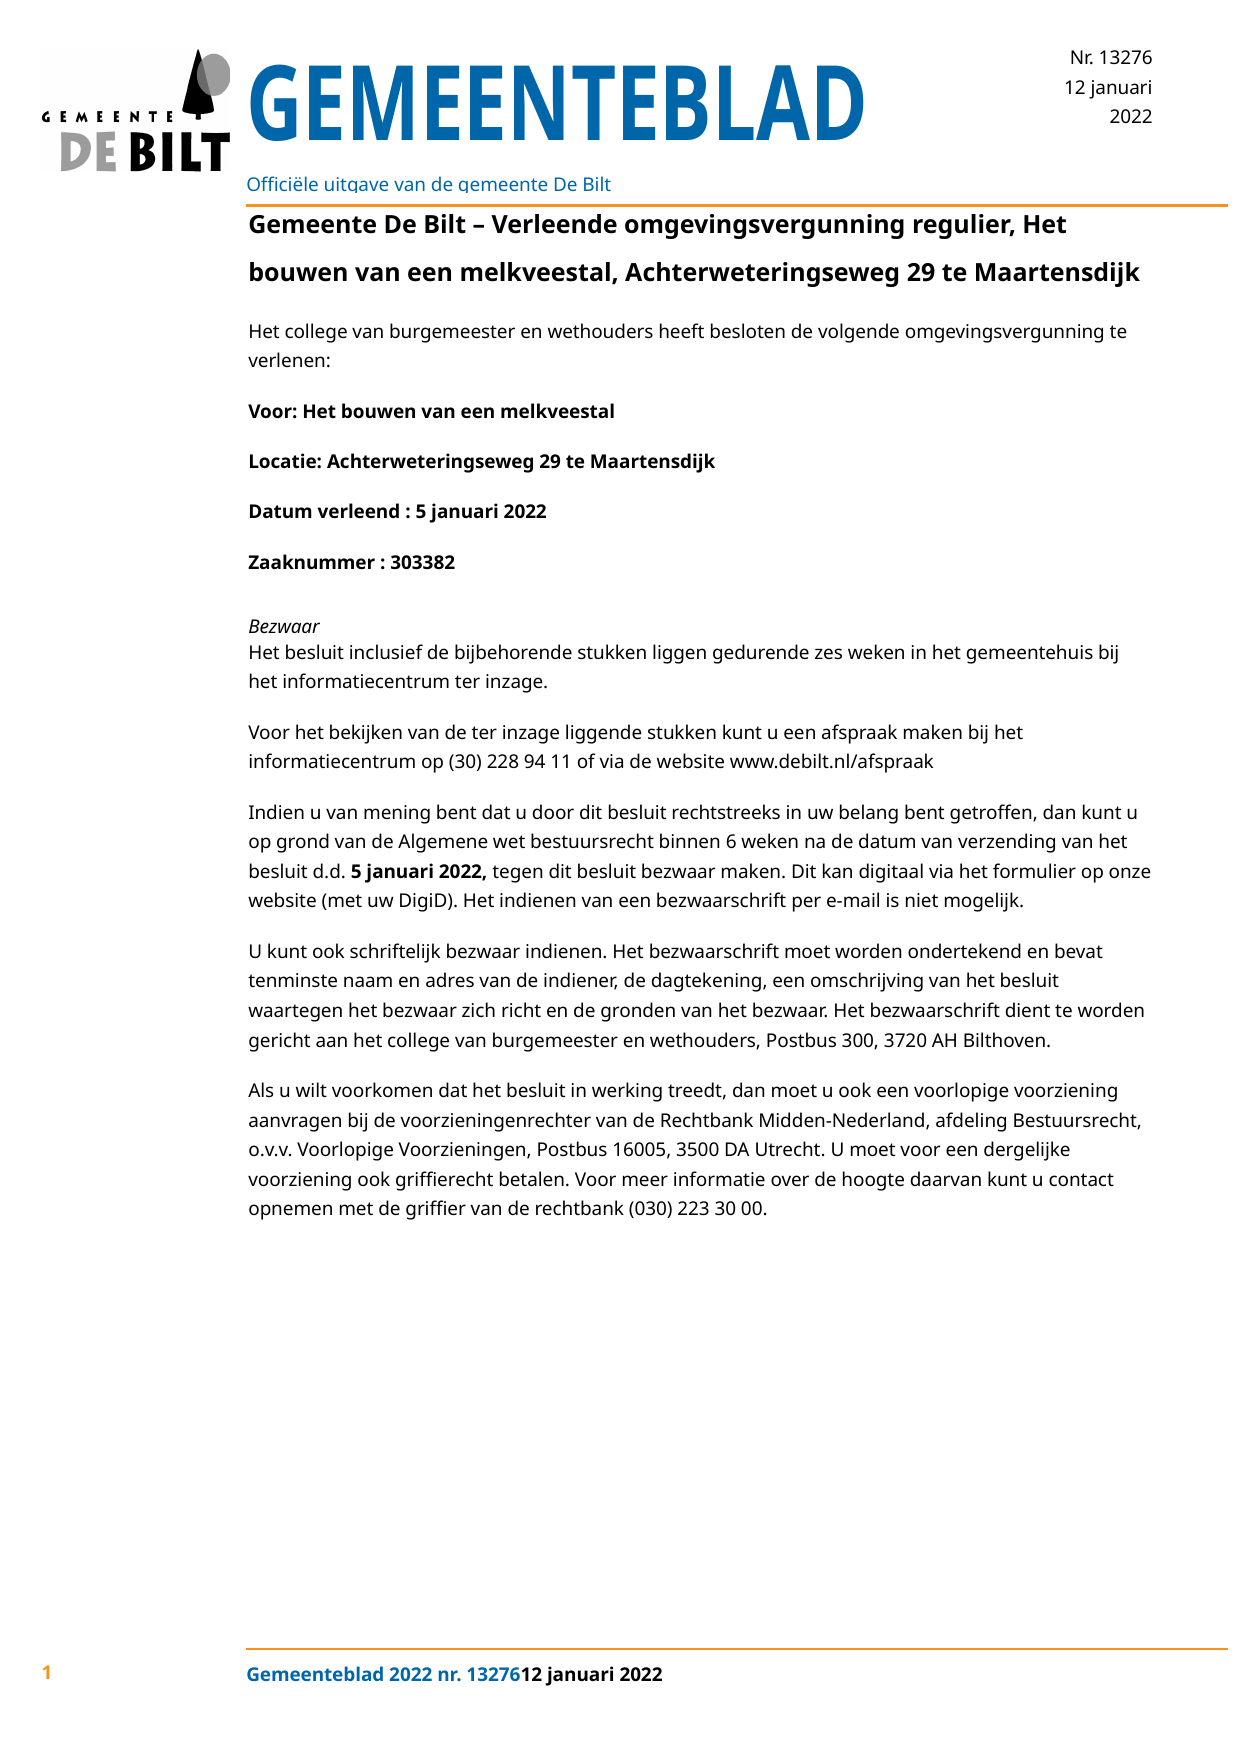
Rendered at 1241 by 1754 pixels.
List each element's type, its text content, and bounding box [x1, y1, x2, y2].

text Zaaknummer : 303382 [248, 549, 1152, 575]
picture [41, 47, 231, 172]
text Indien u van mening bent dat u door dit besluit rechtstreeks in uw belang bent getroffen, dan kunt u op grond van de Algemene wet bestuursrecht binnen 6 weken na de datum van verzending van het besluit d.d. 5 januari 2022, tegen dit besluit bezwaar maken. Dit kan digitaal via het formulier op onze website (met uw DigiD). Het indienen van een bezwaarschrift per e-mail is niet mogelijk. [248, 799, 1152, 913]
text U kunt ook schriftelijk bezwaar indienen. Het bezwaarschrift moet worden ondertekend en bevat tenminste naam en adres van de indiener, de dagtekening, een omschrijving van het besluit waartegen het bezwaar zich richt en de gronden van het bezwaar. Het bezwaarschrift dient te worden gericht aan het college van burgemeester en wethouders, Postbus 300, 3720 AH Bilthoven. [248, 938, 1152, 1052]
text Het besluit inclusief de bijbehorende stukken liggen gedurende zes weken in het gemeentehuis bij het informatiecentrum ter inzage. [248, 639, 1152, 694]
text Als u wilt voorkomen dat het besluit in werking treedt, dan moet u ook een voorlopige voorziening aanvragen bij de voorzieningenrechter van de Rechtbank Midden-Nederland, afdeling Bestuursrecht, o.v.v. Voorlopige Voorzieningen, Postbus 16005, 3500 DA Utrecht. U moet voor een dergelijke voorziening ook griffierecht betalen. Voor meer informatie over de hoogte daarvan kunt u contact opnemen met de griffier van de rechtbank (030) 223 30 00. [248, 1077, 1152, 1221]
text Bezwaar [248, 613, 1152, 639]
text Gemeente De Bilt – Verleende omgevingsvergunning regulier, Het bouwen van een melkveestal, Achterweteringseweg 29 te Maartensdijk [248, 207, 1152, 288]
text Voor: Het bouwen van een melkveestal [248, 398, 1152, 424]
text Datum verleend : 5 januari 2022 [248, 499, 1152, 524]
text Voor het bekijken van de ter inzage liggende stukken kunt u een afspraak maken bij het informatiecentrum op (30) 228 94 11 of via de website www.debilt.nl/afspraak [248, 719, 1152, 774]
text Het college van burgemeester en wethouders heeft besloten de volgende omgevingsvergunning te verlenen: [248, 318, 1152, 373]
text Locatie: Achterweteringseweg 29 te Maartensdijk [248, 448, 1152, 474]
